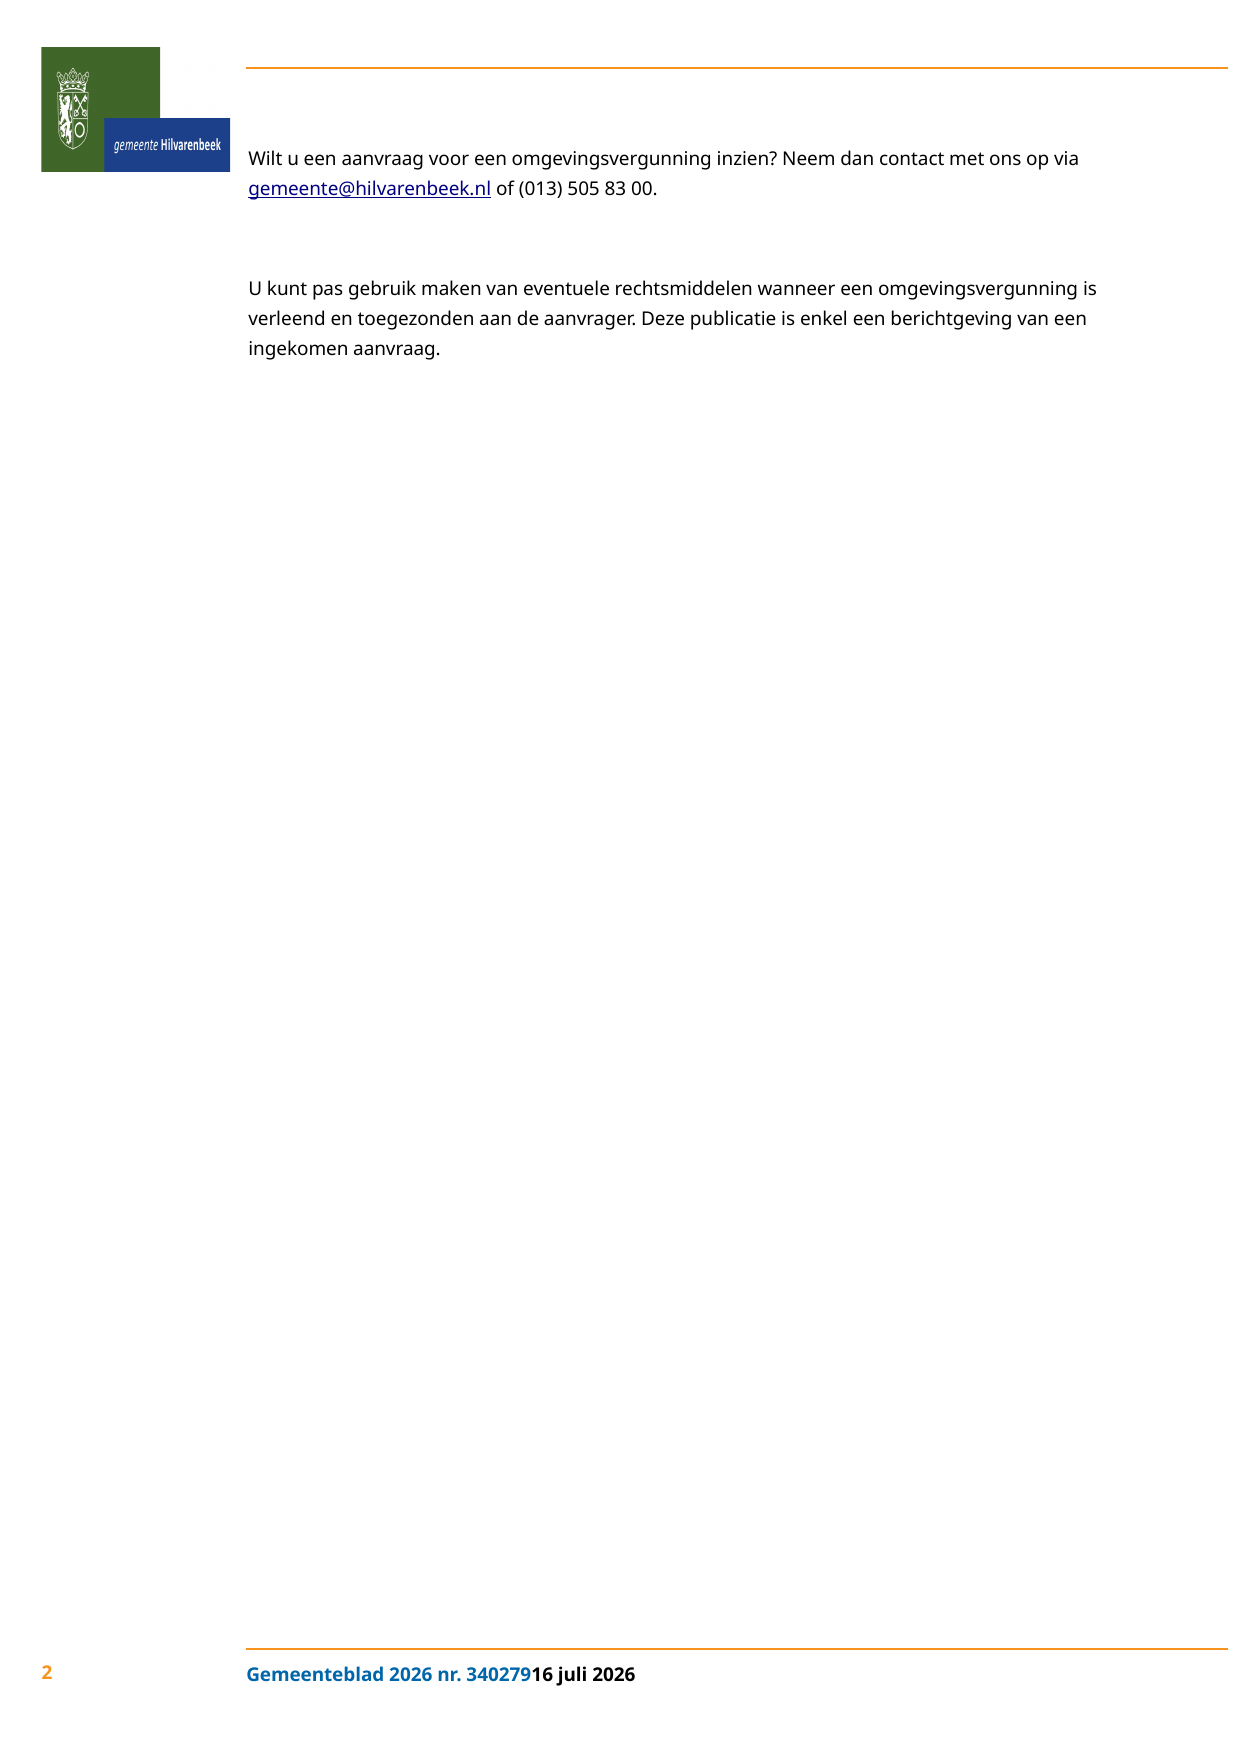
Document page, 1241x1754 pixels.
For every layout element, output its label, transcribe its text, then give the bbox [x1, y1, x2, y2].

text Wilt u een aanvraag voor een omgevingsvergunning inzien? Neem dan contact met ons op via gemeente@hilvarenbeek.nl of (013) 505 83 00. [248, 145, 1152, 201]
text U kunt pas gebruik maken van eventuele rechtsmiddelen wanneer een omgevingsvergunning is verleend en toegezonden aan de aanvrager. Deze publicatie is enkel een berichtgeving van een ingekomen aanvraag. [248, 276, 1152, 361]
picture [41, 47, 231, 172]
